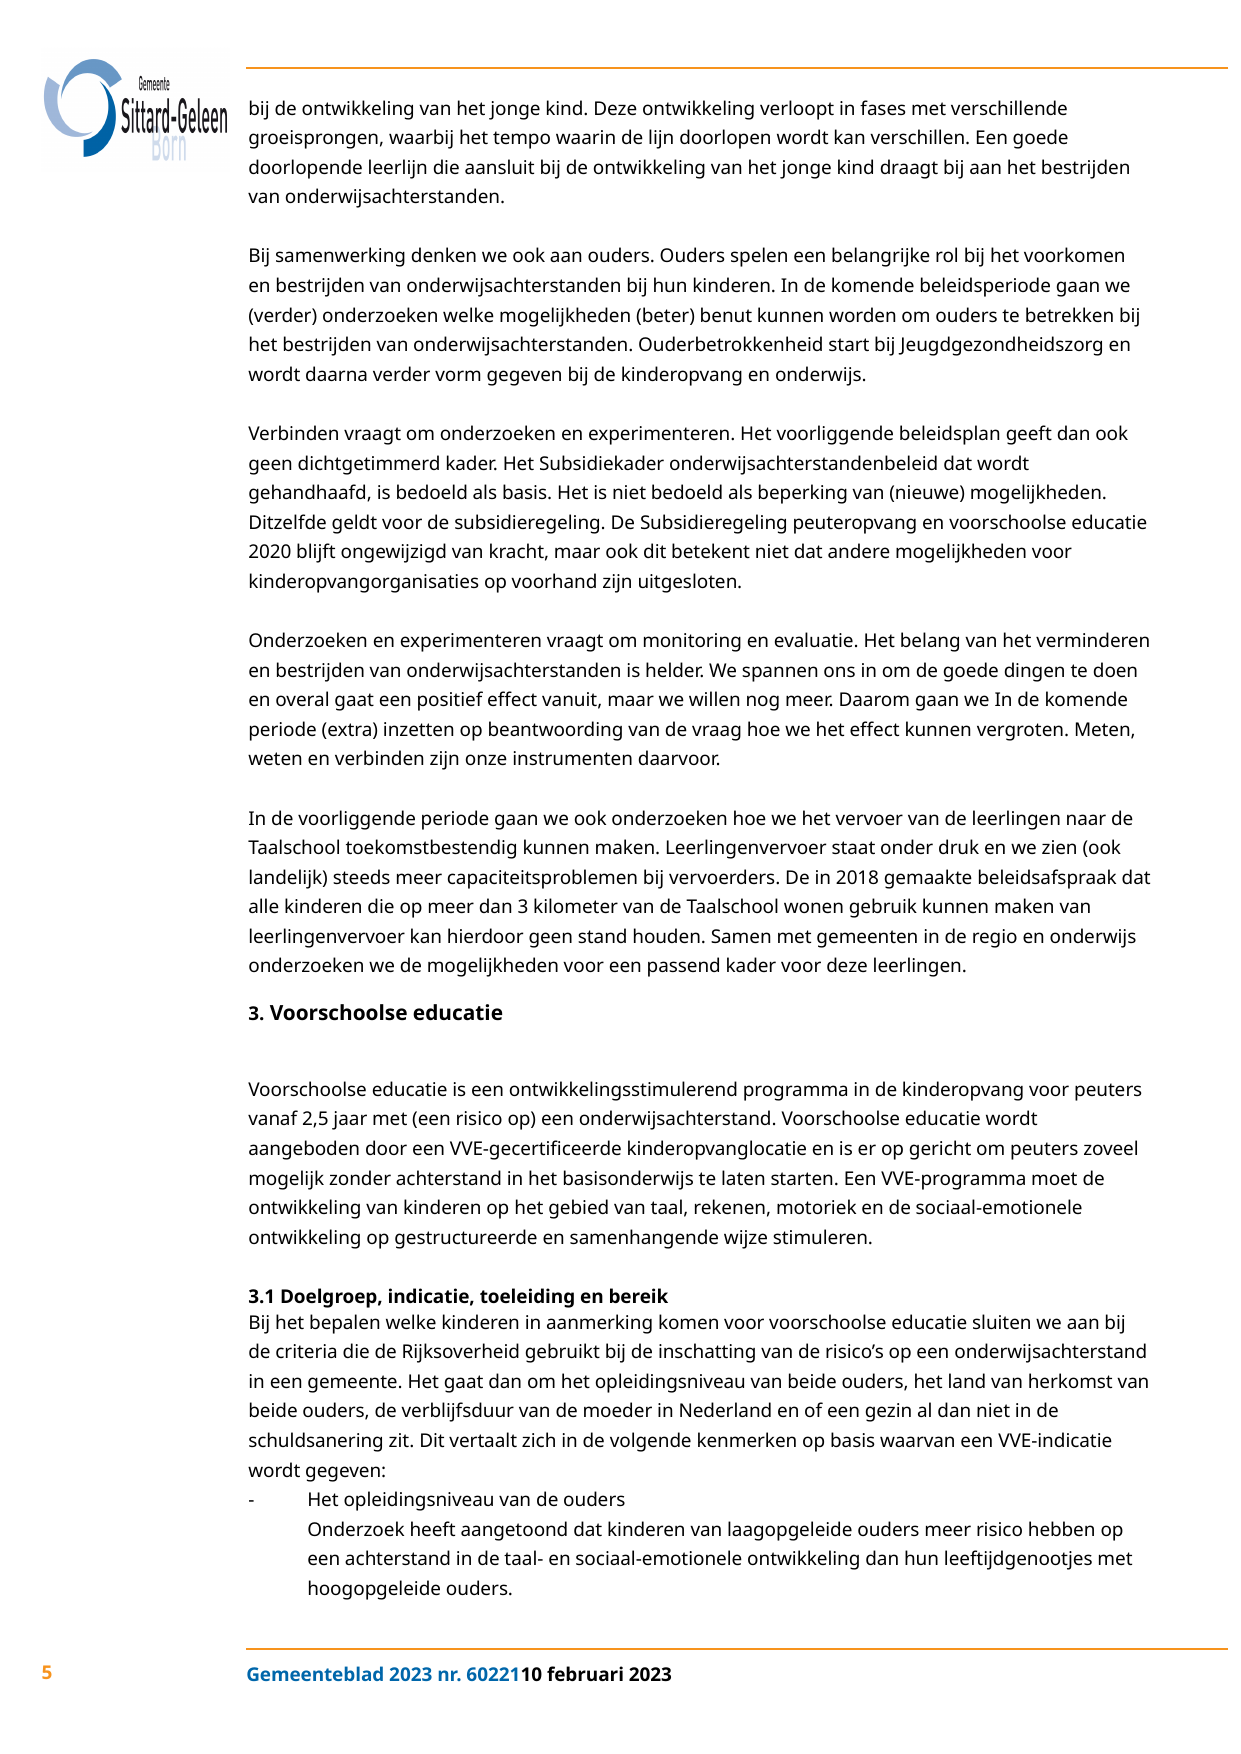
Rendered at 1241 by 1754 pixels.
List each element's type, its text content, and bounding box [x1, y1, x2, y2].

text In de voorliggende periode gaan we ook onderzoeken hoe we het vervoer van de leerlingen naar de Taalschool toekomstbestendig kunnen maken. Leerlingenvervoer staat onder druk en we zien (ook landelijk) steeds meer capaciteitsproblemen bij vervoerders. De in 2018 gemaakte beleidsafspraak dat alle kinderen die op meer dan 3 kilometer van de Taalschool wonen gebruik kunnen maken van leerlingenvervoer kan hierdoor geen stand houden. Samen met gemeenten in de regio en onderwijs onderzoeken we de mogelijkheden voor een passend kader voor deze leerlingen. [248, 805, 1152, 978]
list Het opleidingsniveau van de ouders [248, 1486, 1152, 1512]
picture [41, 47, 231, 172]
text 3.1 Doelgroep, indicatie, toeleiding en bereik [248, 1283, 1152, 1309]
text Voorschoolse educatie is een ontwikkelingsstimulerend programma in de kinderopvang voor peuters vanaf 2,5 jaar met (een risico op) een onderwijsachterstand. Voorschoolse educatie wordt aangeboden door een VVE-gecertificeerde kinderopvanglocatie en is er op gericht om peuters zoveel mogelijk zonder achterstand in het basisonderwijs te laten starten. Een VVE-programma moet de ontwikkeling van kinderen op het gebied van taal, rekenen, motoriek en de sociaal-emotionele ontwikkeling op gestructureerde en samenhangende wijze stimuleren. [248, 1076, 1152, 1250]
text Onderzoeken en experimenteren vraagt om monitoring en evaluatie. Het belang van het verminderen en bestrijden van onderwijsachterstanden is helder. We spannen ons in om de goede dingen te doen en overal gaat een positief effect vanuit, maar we willen nog meer. Daarom gaan we In de komende periode (extra) inzetten op beantwoording van de vraag hoe we het effect kunnen vergroten. Meten, weten en verbinden zijn onze instrumenten daarvoor. [248, 627, 1152, 771]
text Bij het bepalen welke kinderen in aanmerking komen voor voorschoolse educatie sluiten we aan bij de criteria die de Rijksoverheid gebruikt bij de inschatting van de risico’s op een onderwijsachterstand in een gemeente. Het gaat dan om het opleidingsniveau van beide ouders, het land van herkomst van beide ouders, de verblijfsduur van de moeder in Nederland en of een gezin al dan niet in de schuldsanering zit. Dit vertaalt zich in de volgende kenmerken op basis waarvan een VVE-indicatie wordt gegeven: [248, 1309, 1152, 1482]
text Verbinden vraagt om onderzoeken en experimenteren. Het voorliggende beleidsplan geeft dan ook geen dichtgetimmerd kader. Het Subsidiekader onderwijsachterstandenbeleid dat wordt gehandhaafd, is bedoeld als basis. Het is niet bedoeld als beperking van (nieuwe) mogelijkheden. Ditzelfde geldt voor de subsidieregeling. De Subsidieregeling peuteropvang en voorschoolse educatie 2020 blijft ongewijzigd van kracht, maar ook dit betekent niet dat andere mogelijkheden voor kinderopvangorganisaties op voorhand zijn uitgesloten. [248, 420, 1152, 594]
text Bij samenwerking denken we ook aan ouders. Ouders spelen een belangrijke rol bij het voorkomen en bestrijden van onderwijsachterstanden bij hun kinderen. In de komende beleidsperiode gaan we (verder) onderzoeken welke mogelijkheden (beter) benut kunnen worden om ouders te betrekken bij het bestrijden van onderwijsachterstanden. Ouderbetrokkenheid start bij Jeugdgezondheidszorg en wordt daarna verder vorm gegeven bij de kinderopvang en onderwijs. [248, 243, 1152, 387]
text bij de ontwikkeling van het jonge kind. Deze ontwikkeling verloopt in fases met verschillende groeisprongen, waarbij het tempo waarin de lijn doorlopen wordt kan verschillen. Een goede doorlopende leerlijn die aansluit bij de ontwikkeling van het jonge kind draagt bij aan het bestrijden van onderwijsachterstanden. [248, 95, 1152, 209]
text 3. Voorschoolse educatie [248, 998, 1152, 1027]
list Onderzoek heeft aangetoond dat kinderen van laagopgeleide ouders meer risico hebben op een achterstand in de taal- en sociaal-emotionele ontwikkeling dan hun leeftijdgenootjes met hoogopgeleide ouders. [248, 1516, 1152, 1601]
